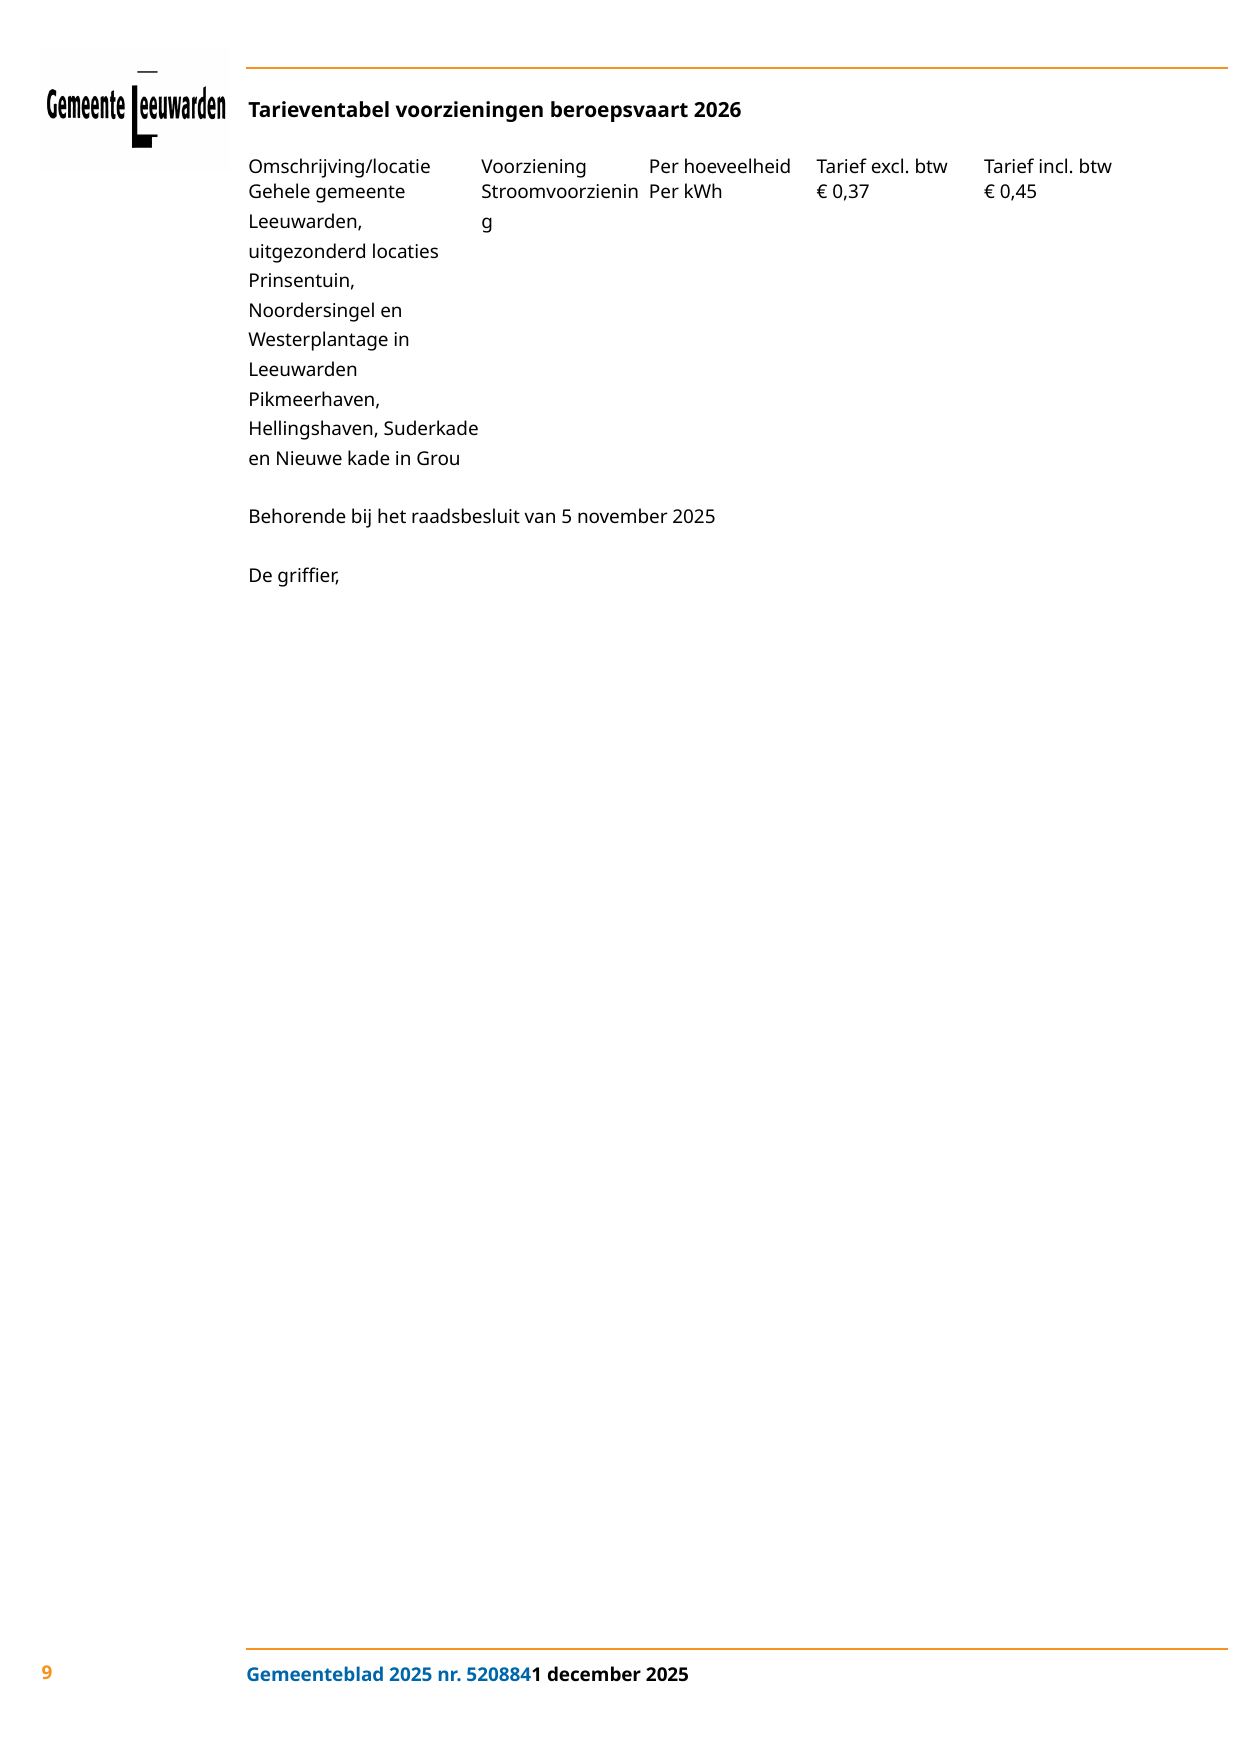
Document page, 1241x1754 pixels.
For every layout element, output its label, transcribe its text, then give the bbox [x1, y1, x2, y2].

table_cell Per kWh [649, 179, 816, 471]
table_header Tarief excl. btw [816, 153, 984, 179]
table_header Voorziening [481, 153, 649, 179]
table_header Omschrijving/locatie [248, 153, 481, 179]
text Behorende bij het raadsbesluit van 5 november 2025 [248, 503, 1152, 529]
table_cell Stroomvoorziening [481, 179, 649, 471]
table_cell € 0,45 [984, 179, 1152, 471]
picture [41, 47, 231, 172]
table_cell Gehele gemeente Leeuwarden, uitgezonderd locaties Prinsentuin, Noordersingel en Westerplantage in Leeuwarden Pikmeerhaven, Hellingshaven, Suderkade en Nieuwe kade in Grou [248, 179, 481, 471]
table_cell € 0,37 [816, 179, 984, 471]
table_header Tarief incl. btw [984, 153, 1152, 179]
text Tarieventabel voorzieningen beroepsvaart 2026 [248, 95, 1152, 123]
table_header Per hoeveelheid [649, 153, 816, 179]
text De griffier, [248, 563, 1152, 588]
